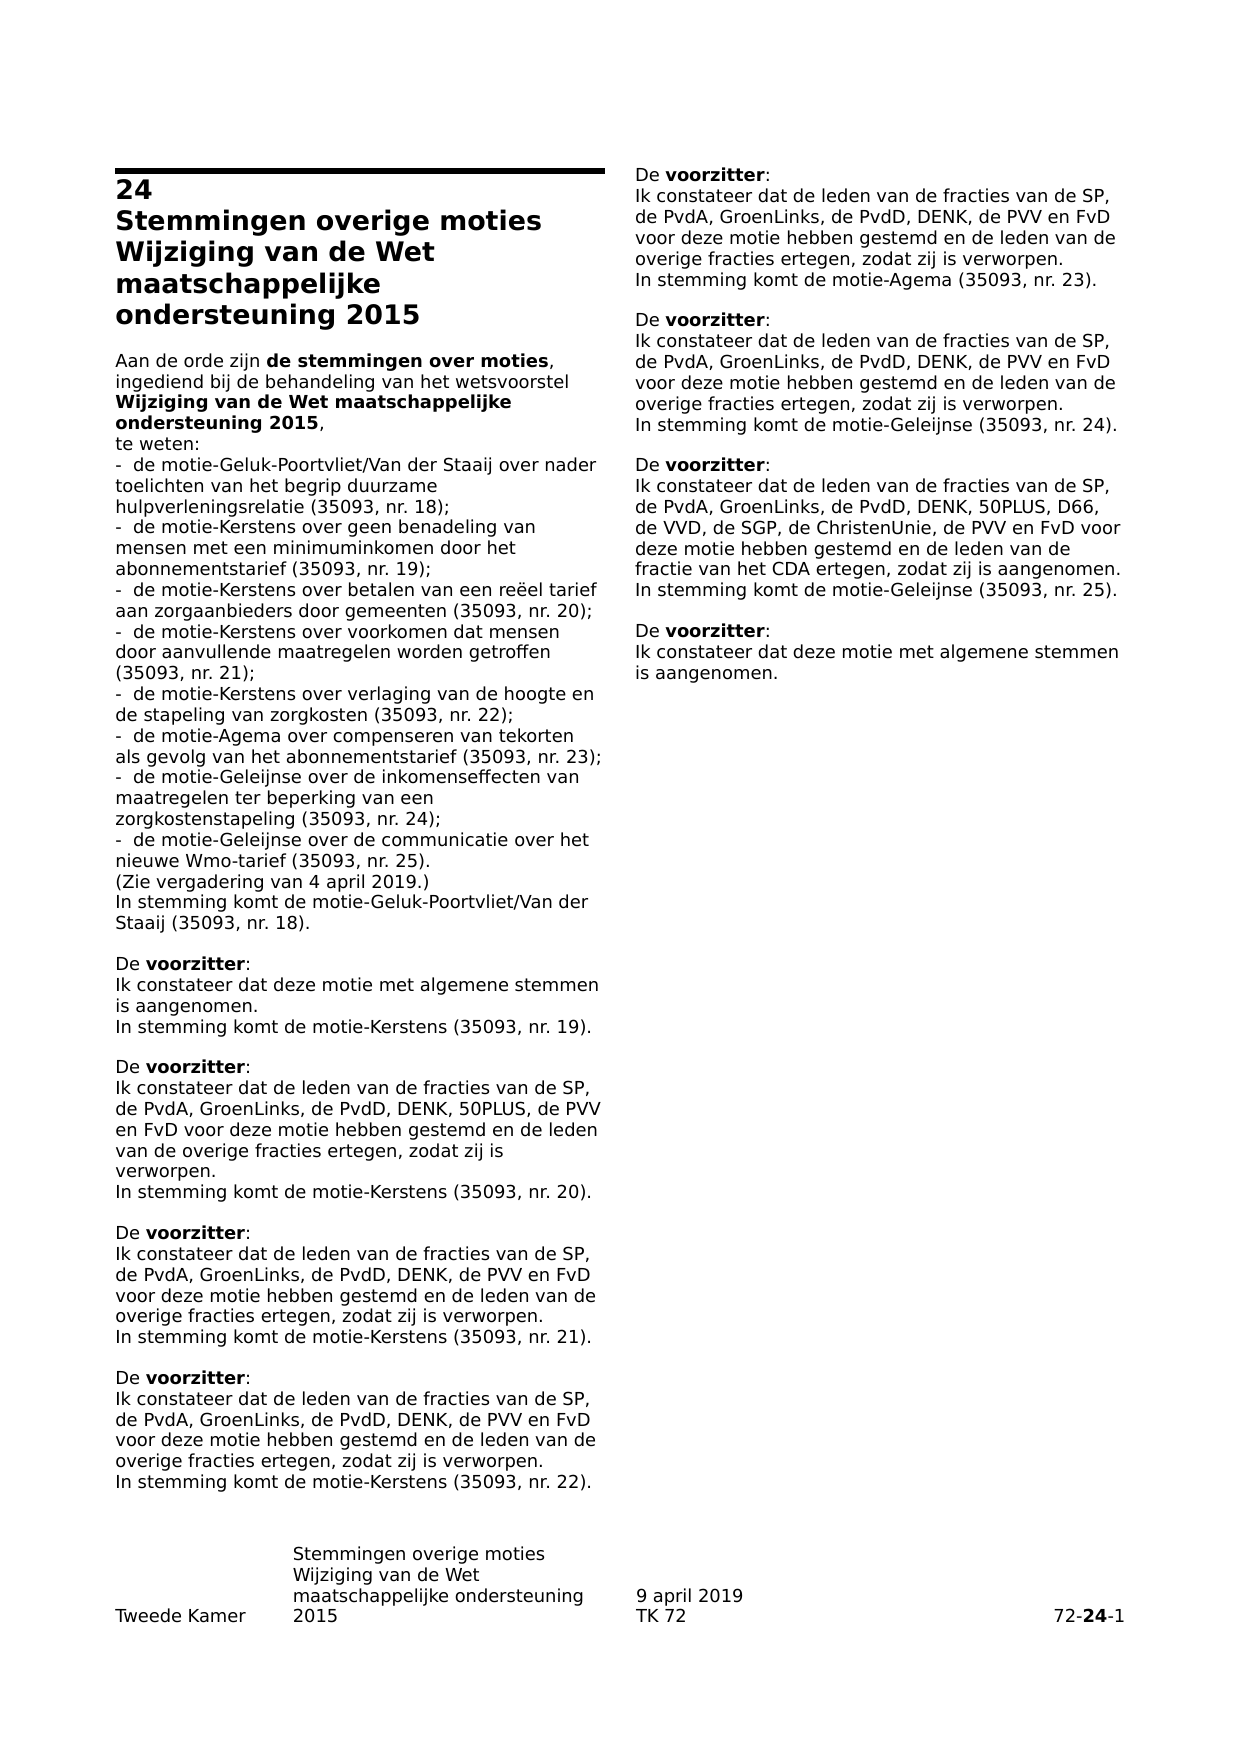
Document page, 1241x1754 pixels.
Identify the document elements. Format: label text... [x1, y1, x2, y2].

list de motie-Agema over compenseren van tekorten als gevolg van het abonnementstarief (35093, nr. 23); [115, 726, 605, 767]
text Ik constateer dat de leden van de fracties van de SP, de PvdA, GroenLinks, de PvdD, DENK, 50PLUS, de PVV en FvD voor deze motie hebben gestemd en de leden van de overige fracties ertegen, zodat zij is verworpen. [115, 1078, 605, 1182]
text In stemming komt de motie-Agema (35093, nr. 23). [635, 269, 1125, 290]
text Ik constateer dat de leden van de fracties van de SP, de PvdA, GroenLinks, de PvdD, DENK, de PVV en FvD voor deze motie hebben gestemd en de leden van de overige fracties ertegen, zodat zij is verworpen. [635, 331, 1125, 414]
text Ik constateer dat de leden van de fracties van de SP, de PvdA, GroenLinks, de PvdD, DENK, de PVV en FvD voor deze motie hebben gestemd en de leden van de overige fracties ertegen, zodat zij is verworpen. [635, 186, 1125, 269]
text Ik constateer dat deze motie met algemene stemmen is aangenomen. [635, 642, 1125, 683]
text In stemming komt de motie-Kerstens (35093, nr. 19). [115, 1016, 605, 1037]
text De voorzitter: [115, 1368, 605, 1388]
list de motie-Geluk-Poortvliet/Van der Staaij over nader toelichten van het begrip duurzame hulpverleningsrelatie (35093, nr. 18); [115, 455, 605, 517]
text Aan de orde zijn de stemmingen over moties, ingediend bij de behandeling van het wetsvoorstel Wijziging van de Wet maatschappelijke ondersteuning 2015, [115, 351, 605, 434]
list de motie-Kerstens over betalen van een reëel tarief aan zorgaanbieders door gemeenten (35093, nr. 20); [115, 580, 605, 621]
text In stemming komt de motie-Geleijnse (35093, nr. 25). [635, 580, 1125, 601]
text In stemming komt de motie-Kerstens (35093, nr. 22). [115, 1472, 605, 1493]
text In stemming komt de motie-Geluk-Poortvliet/Van der Staaij (35093, nr. 18). [115, 892, 605, 934]
text Ik constateer dat deze motie met algemene stemmen is aangenomen. [115, 975, 605, 1016]
text Ik constateer dat de leden van de fracties van de SP, de PvdA, GroenLinks, de PvdD, DENK, de PVV en FvD voor deze motie hebben gestemd en de leden van de overige fracties ertegen, zodat zij is verworpen. [115, 1244, 605, 1327]
text In stemming komt de motie-Geleijnse (35093, nr. 24). [635, 414, 1125, 435]
text De voorzitter: [635, 165, 1125, 186]
list de motie-Geleijnse over de inkomenseffecten van maatregelen ter beperking van een zorgkostenstapeling (35093, nr. 24); [115, 767, 605, 830]
text De voorzitter: [635, 310, 1125, 331]
list de motie-Kerstens over verlaging van de hoogte en de stapeling van zorgkosten (35093, nr. 22); [115, 684, 605, 726]
text In stemming komt de motie-Kerstens (35093, nr. 21). [115, 1327, 605, 1348]
text Ik constateer dat de leden van de fracties van de SP, de PvdA, GroenLinks, de PvdD, DENK, 50PLUS, D66, de VVD, de SGP, de ChristenUnie, de PVV en FvD voor deze motie hebben gestemd en de leden van de fractie van het CDA ertegen, zodat zij is aangenomen. [635, 476, 1125, 580]
text De voorzitter: [115, 954, 605, 975]
text te weten: [115, 434, 605, 455]
list de motie-Geleijnse over de communicatie over het nieuwe Wmo-tarief (35093, nr. 25). [115, 830, 605, 871]
text De voorzitter: [115, 1223, 605, 1244]
text (Zie vergadering van 4 april 2019.) [115, 871, 605, 892]
text In stemming komt de motie-Kerstens (35093, nr. 20). [115, 1182, 605, 1203]
text De voorzitter: [635, 455, 1125, 476]
list de motie-Kerstens over voorkomen dat mensen door aanvullende maatregelen worden getroffen (35093, nr. 21); [115, 621, 605, 684]
list de motie-Kerstens over geen benadeling van mensen met een minimuminkomen door het abonnementstarief (35093, nr. 19); [115, 517, 605, 580]
text Ik constateer dat de leden van de fracties van de SP, de PvdA, GroenLinks, de PvdD, DENK, de PVV en FvD voor deze motie hebben gestemd en de leden van de overige fracties ertegen, zodat zij is verworpen. [115, 1388, 605, 1472]
text De voorzitter: [635, 621, 1125, 642]
text De voorzitter: [115, 1057, 605, 1078]
title 24 Stemmingen overige moties Wijziging van de Wet maatschappelijke ondersteuning 2015 [115, 174, 605, 331]
